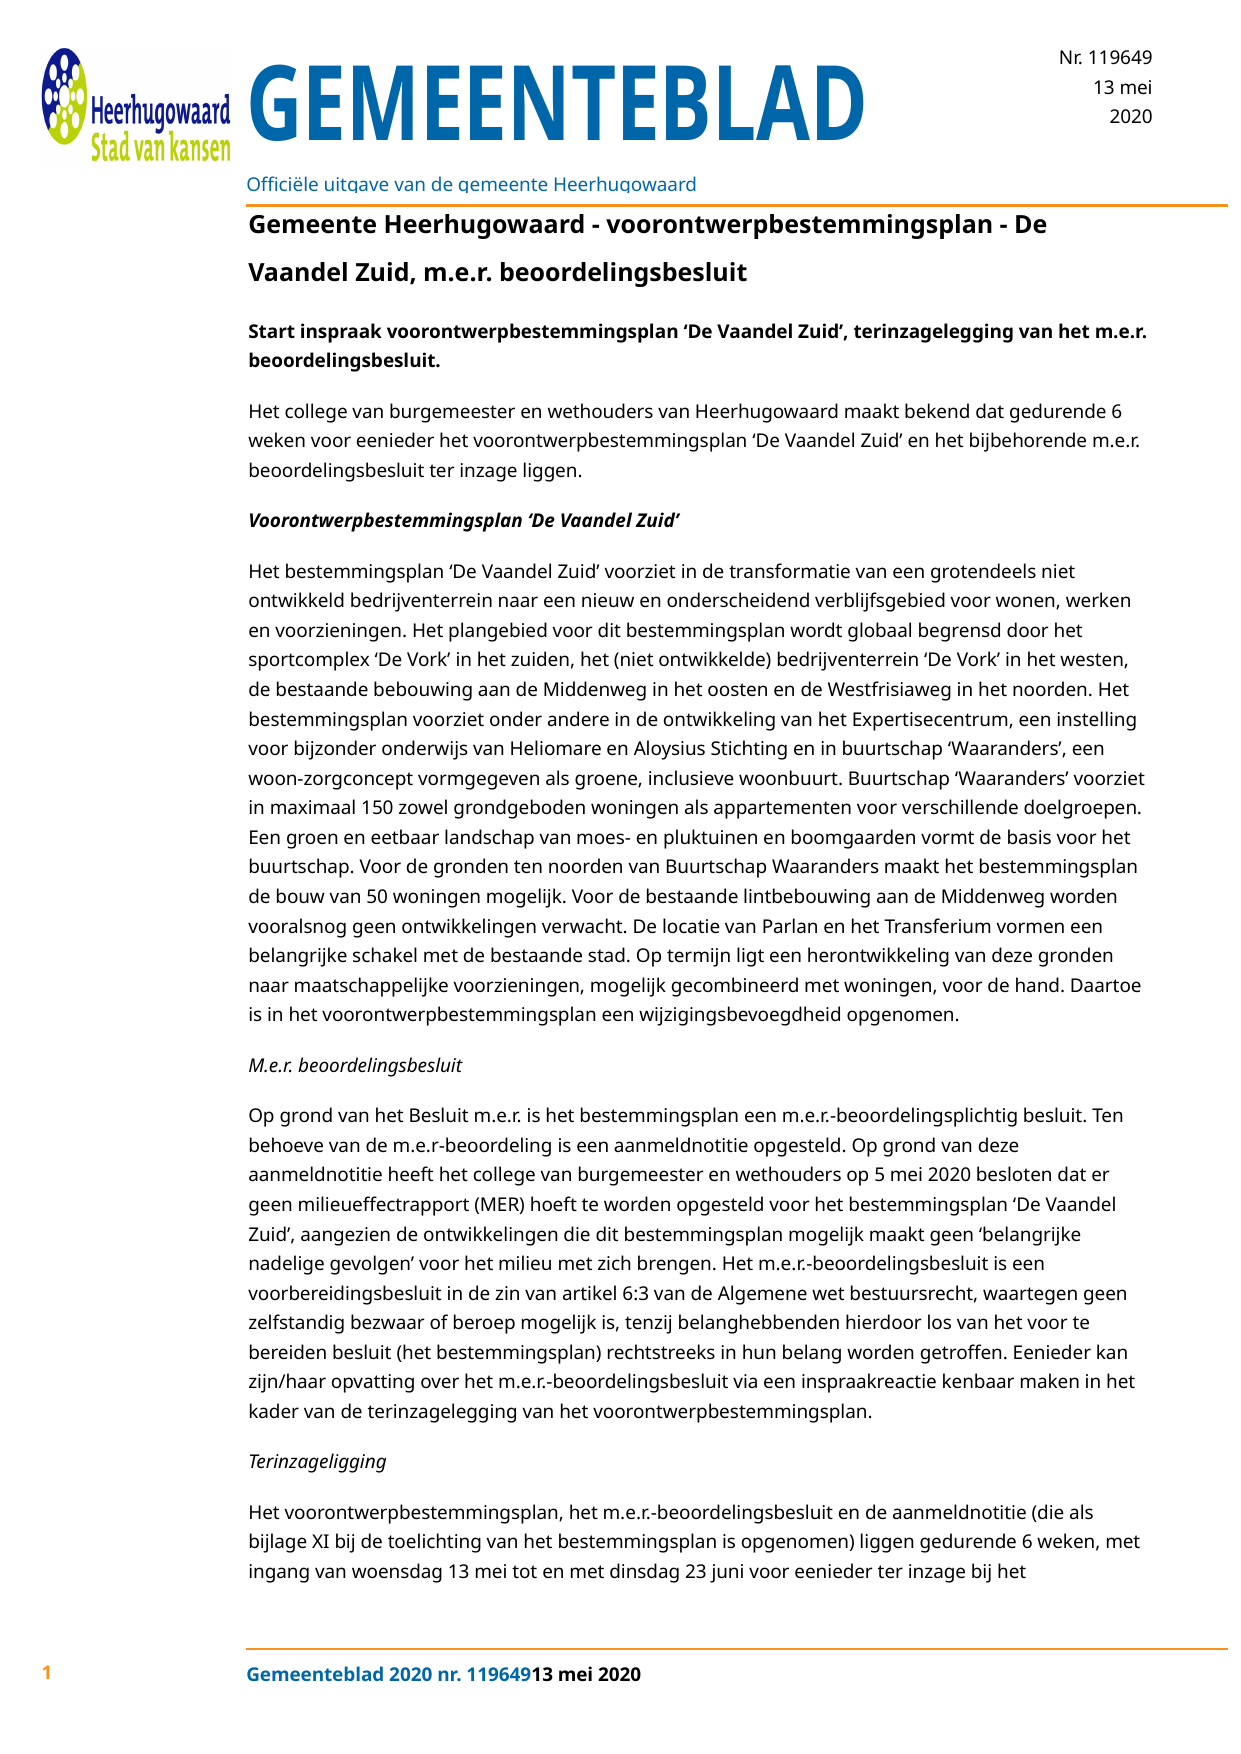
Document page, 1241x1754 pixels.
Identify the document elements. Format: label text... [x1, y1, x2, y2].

text Terinzageligging [248, 1449, 1152, 1474]
text Voorontwerpbestemmingsplan ‘De Vaandel Zuid’ [248, 507, 1152, 533]
text Het college van burgemeester en wethouders van Heerhugowaard maakt bekend dat gedurende 6 weken voor eenieder het voorontwerpbestemmingsplan ‘De Vaandel Zuid’ en het bijbehorende m.e.r. beoordelingsbesluit ter inzage liggen. [248, 398, 1152, 483]
text Gemeente Heerhugowaard - voorontwerpbestemmingsplan - De Vaandel Zuid, m.e.r. beoordelingsbesluit [248, 207, 1152, 288]
text Het voorontwerpbestemmingsplan, het m.e.r.-beoordelingsbesluit en de aanmeldnotitie (die als bijlage XI bij de toelichting van het bestemmingsplan is opgenomen) liggen gedurende 6 weken, met ingang van woensdag 13 mei tot en met dinsdag 23 juni voor eenieder ter inzage bij het [248, 1499, 1152, 1584]
picture [41, 47, 231, 172]
text Start inspraak voorontwerpbestemmingsplan ‘De Vaandel Zuid’, terinzagelegging van het m.e.r. beoordelingsbesluit. [248, 318, 1152, 373]
text Op grond van het Besluit m.e.r. is het bestemmingsplan een m.e.r.-beoordelingsplichtig besluit. Ten behoeve van de m.e.r-beoordeling is een aanmeldnotitie opgesteld. Op grond van deze aanmeldnotitie heeft het college van burgemeester en wethouders op 5 mei 2020 besloten dat er geen milieueffectrapport (MER) hoeft te worden opgesteld voor het bestemmingsplan ‘De Vaandel Zuid’, aangezien de ontwikkelingen die dit bestemmingsplan mogelijk maakt geen ‘belangrijke nadelige gevolgen’ voor het milieu met zich brengen. Het m.e.r.-beoordelingsbesluit is een voorbereidingsbesluit in de zin van artikel 6:3 van de Algemene wet bestuursrecht, waartegen geen zelfstandig bezwaar of beroep mogelijk is, tenzij belanghebbenden hierdoor los van het voor te bereiden besluit (het bestemmingsplan) rechtstreeks in hun belang worden getroffen. Eenieder kan zijn/haar opvatting over het m.e.r.-beoordelingsbesluit via een inspraakreactie kenbaar maken in het kader van de terinzagelegging van het voorontwerpbestemmingsplan. [248, 1102, 1152, 1424]
text M.e.r. beoordelingsbesluit [248, 1052, 1152, 1078]
text Het bestemmingsplan ‘De Vaandel Zuid’ voorziet in de transformatie van een grotendeels niet ontwikkeld bedrijventerrein naar een nieuw en onderscheidend verblijfsgebied voor wonen, werken en voorzieningen. Het plangebied voor dit bestemmingsplan wordt globaal begrensd door het sportcomplex ‘De Vork’ in het zuiden, het (niet ontwikkelde) bedrijventerrein ‘De Vork’ in het westen, de bestaande bebouwing aan de Middenweg in het oosten en de Westfrisiaweg in het noorden. Het bestemmingsplan voorziet onder andere in de ontwikkeling van het Expertisecentrum, een instelling voor bijzonder onderwijs van Heliomare en Aloysius Stichting en in buurtschap ‘Waaranders’, een woon-zorgconcept vormgegeven als groene, inclusieve woonbuurt. Buurtschap ‘Waaranders’ voorziet in maximaal 150 zowel grondgeboden woningen als appartementen voor verschillende doelgroepen. Een groen en eetbaar landschap van moes- en pluktuinen en boomgaarden vormt de basis voor het buurtschap. Voor de gronden ten noorden van Buurtschap Waaranders maakt het bestemmingsplan de bouw van 50 woningen mogelijk. Voor de bestaande lintbebouwing aan de Middenweg worden vooralsnog geen ontwikkelingen verwacht. De locatie van Parlan en het Transferium vormen een belangrijke schakel met de bestaande stad. Op termijn ligt een herontwikkeling van deze gronden naar maatschappelijke voorzieningen, mogelijk gecombineerd met woningen, voor de hand. Daartoe is in het voorontwerpbestemmingsplan een wijzigingsbevoegdheid opgenomen. [248, 558, 1152, 1027]
